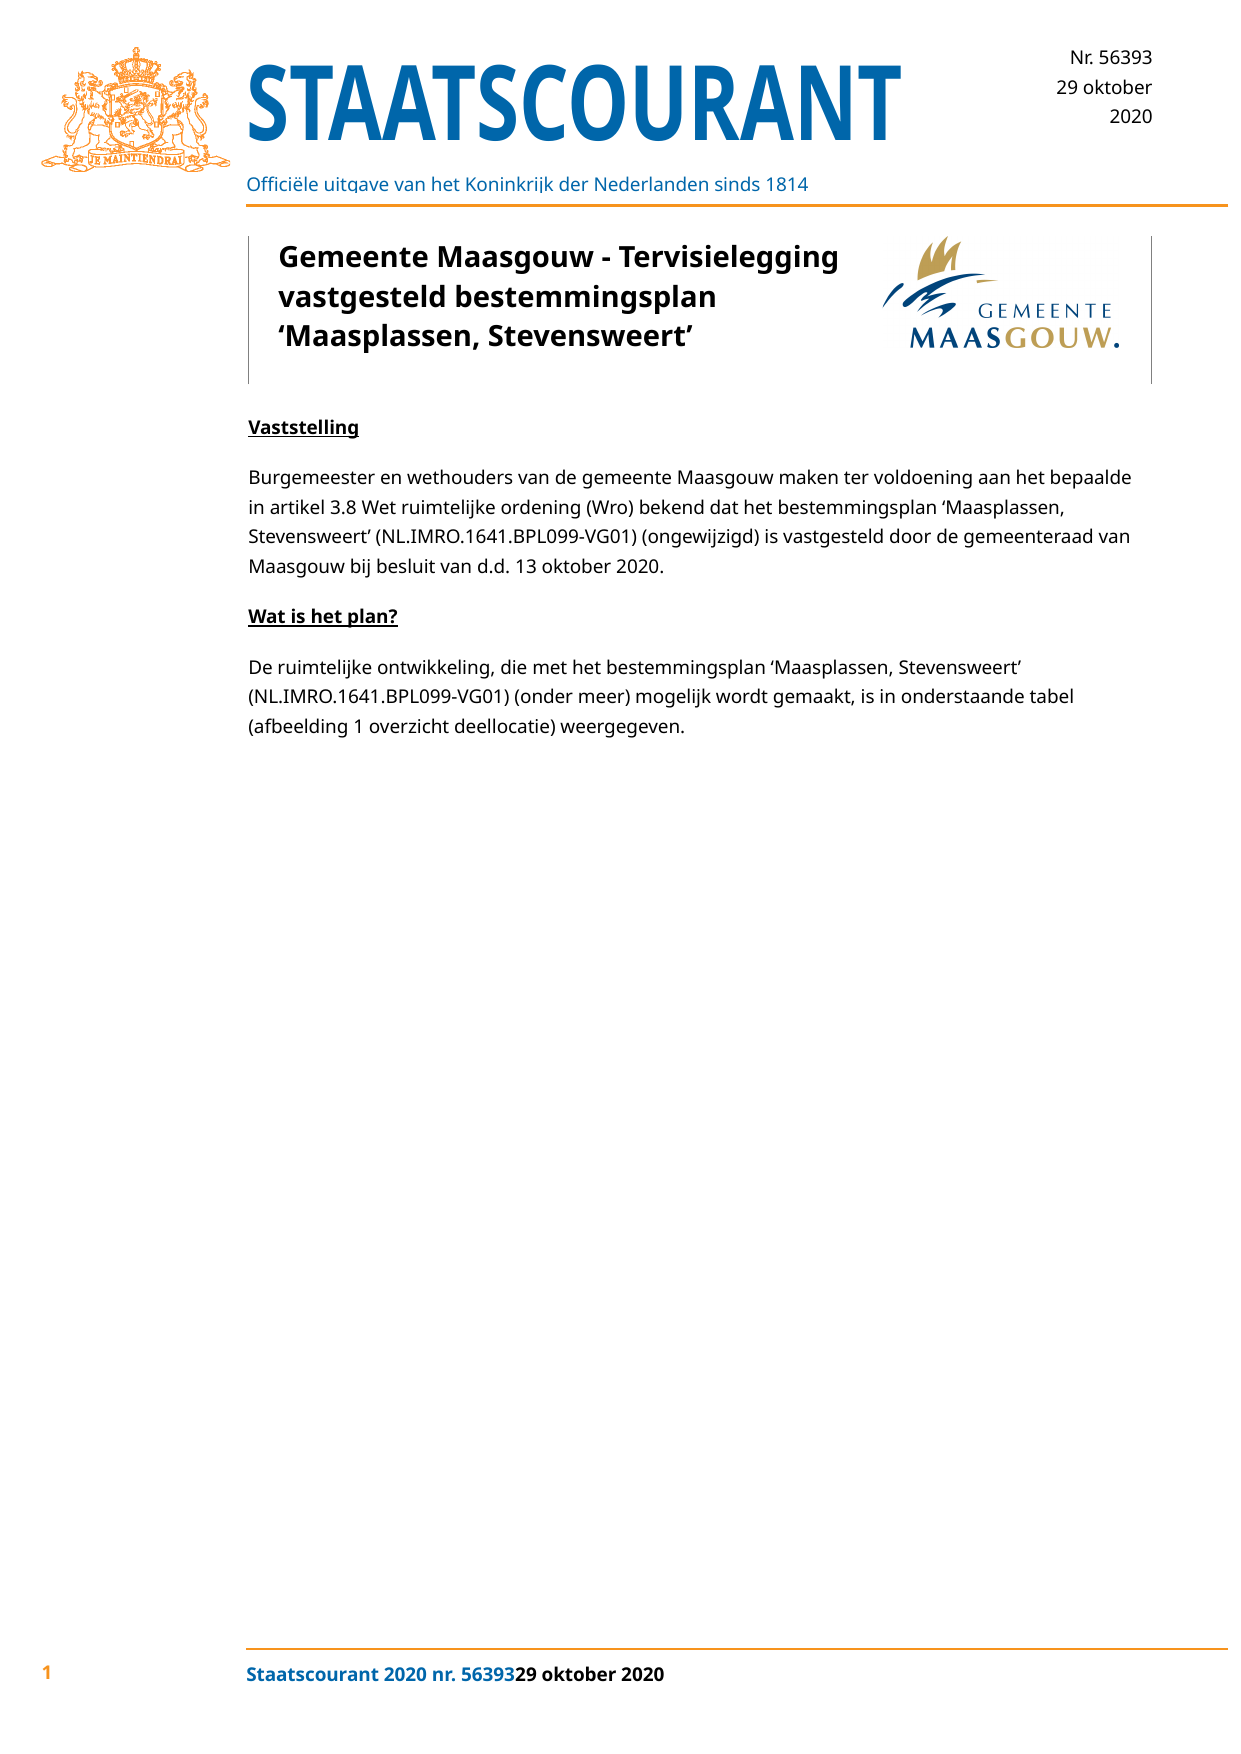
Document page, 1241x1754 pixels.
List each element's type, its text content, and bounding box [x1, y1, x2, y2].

picture [882, 236, 1119, 348]
text Wat is het plan? [248, 603, 1152, 629]
table_header [850, 236, 1151, 384]
picture [41, 47, 231, 172]
text Vaststelling [248, 414, 1152, 440]
table_header Gemeente Maasgouw - Tervisielegging vastgesteld bestemmingsplan ‘Maasplassen, Stevensweert’ [249, 236, 850, 384]
text De ruimtelijke ontwikkeling, die met het bestemmingsplan ‘Maasplassen, Stevensweert’ (NL.IMRO.1641.BPL099-VG01) (onder meer) mogelijk wordt gemaakt, is in onderstaande tabel (afbeelding 1 overzicht deellocatie) weergegeven. [248, 654, 1152, 739]
text Burgemeester en wethouders van de gemeente Maasgouw maken ter voldoening aan het bepaalde in artikel 3.8 Wet ruimtelijke ordening (Wro) bekend dat het bestemmingsplan ‘Maasplassen, Stevensweert’ (NL.IMRO.1641.BPL099-VG01) (ongewijzigd) is vastgesteld door de gemeenteraad van Maasgouw bij besluit van d.d. 13 oktober 2020. [248, 464, 1152, 579]
